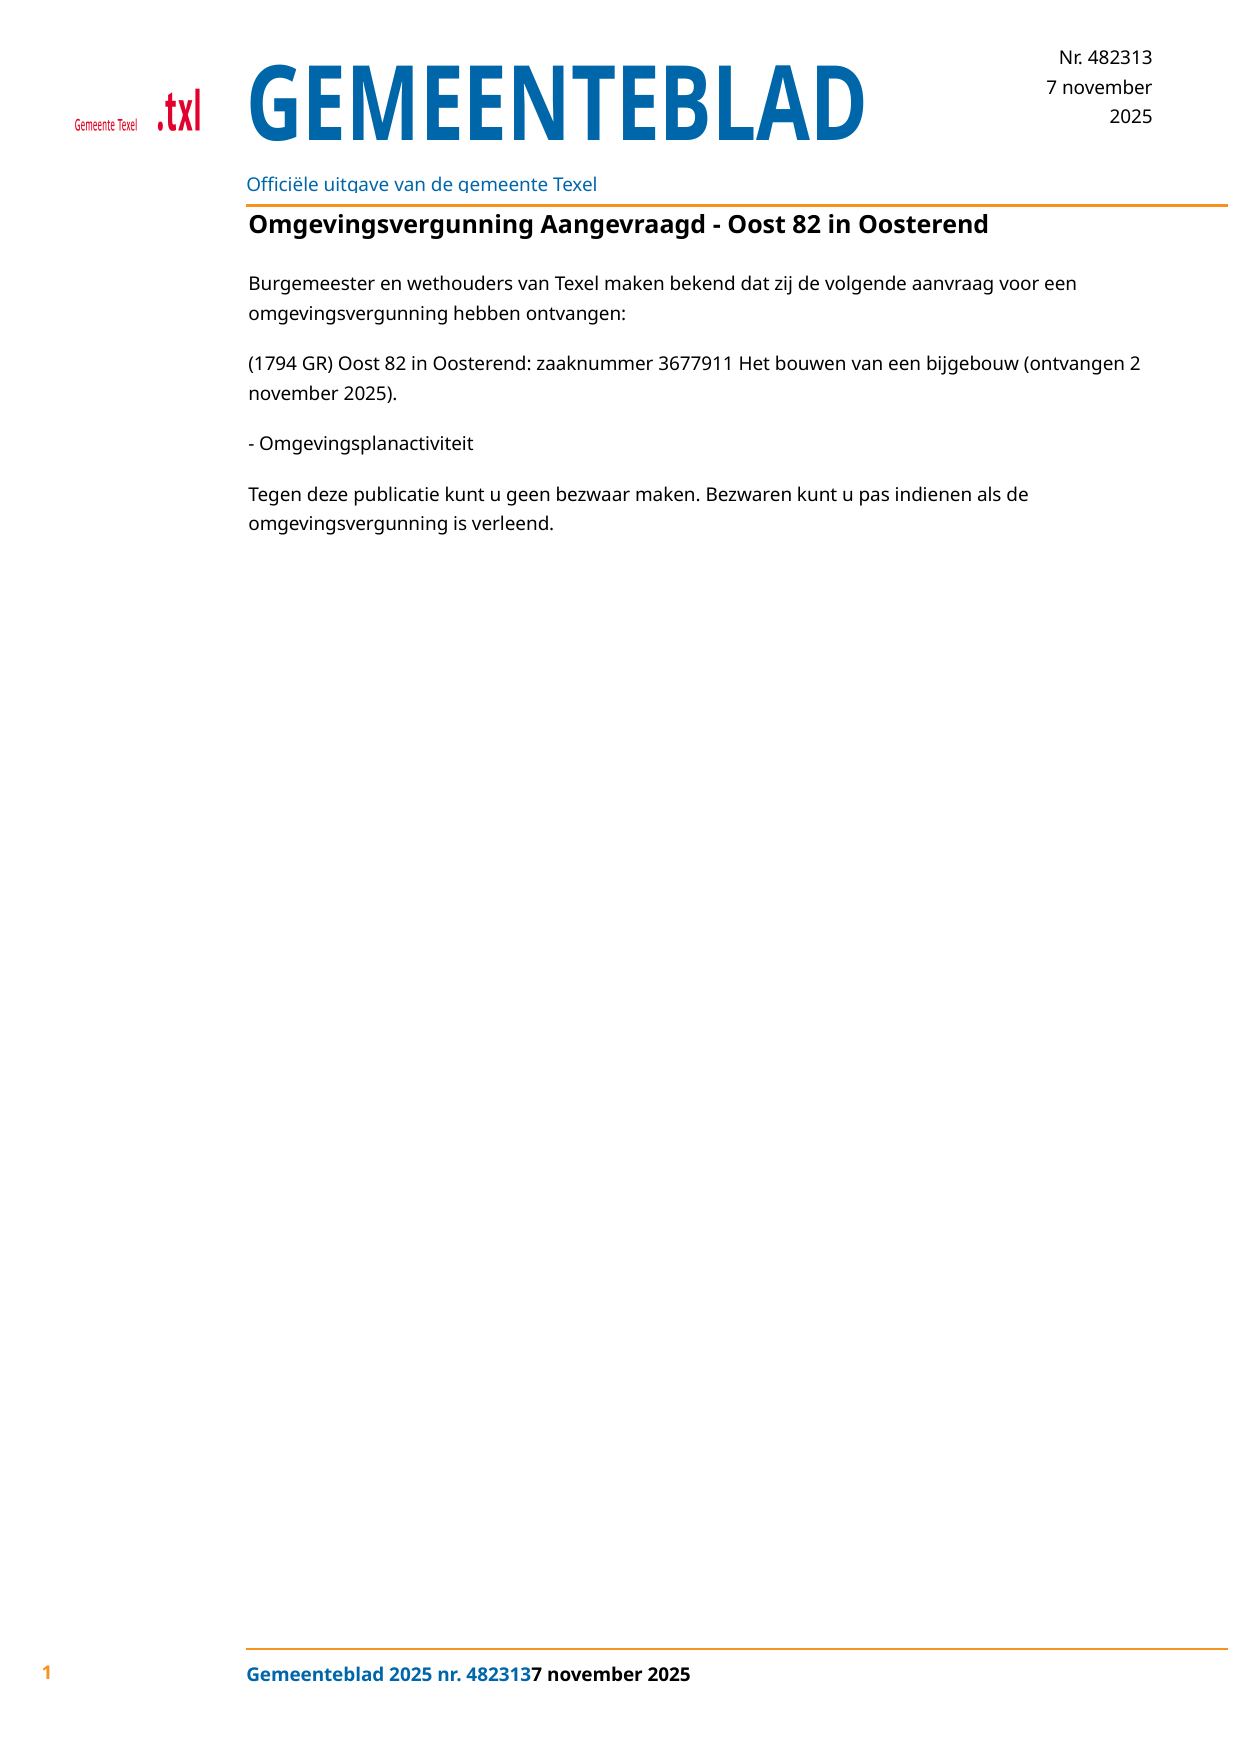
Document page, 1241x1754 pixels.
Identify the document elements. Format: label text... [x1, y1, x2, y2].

picture [41, 47, 231, 172]
text Tegen deze publicatie kunt u geen bezwaar maken. Bezwaren kunt u pas indienen als de omgevingsvergunning is verleend. [248, 481, 1152, 536]
text - Omgevingsplanactiviteit [248, 430, 1152, 456]
text Burgemeester en wethouders van Texel maken bekend dat zij de volgende aanvraag voor een omgevingsvergunning hebben ontvangen: [248, 270, 1152, 326]
text Omgevingsvergunning Aangevraagd - Oost 82 in Oosterend [248, 207, 1152, 241]
text (1794 GR) Oost 82 in Oosterend: zaaknummer 3677911 Het bouwen van een bijgebouw (ontvangen 2 november 2025). [248, 350, 1152, 406]
